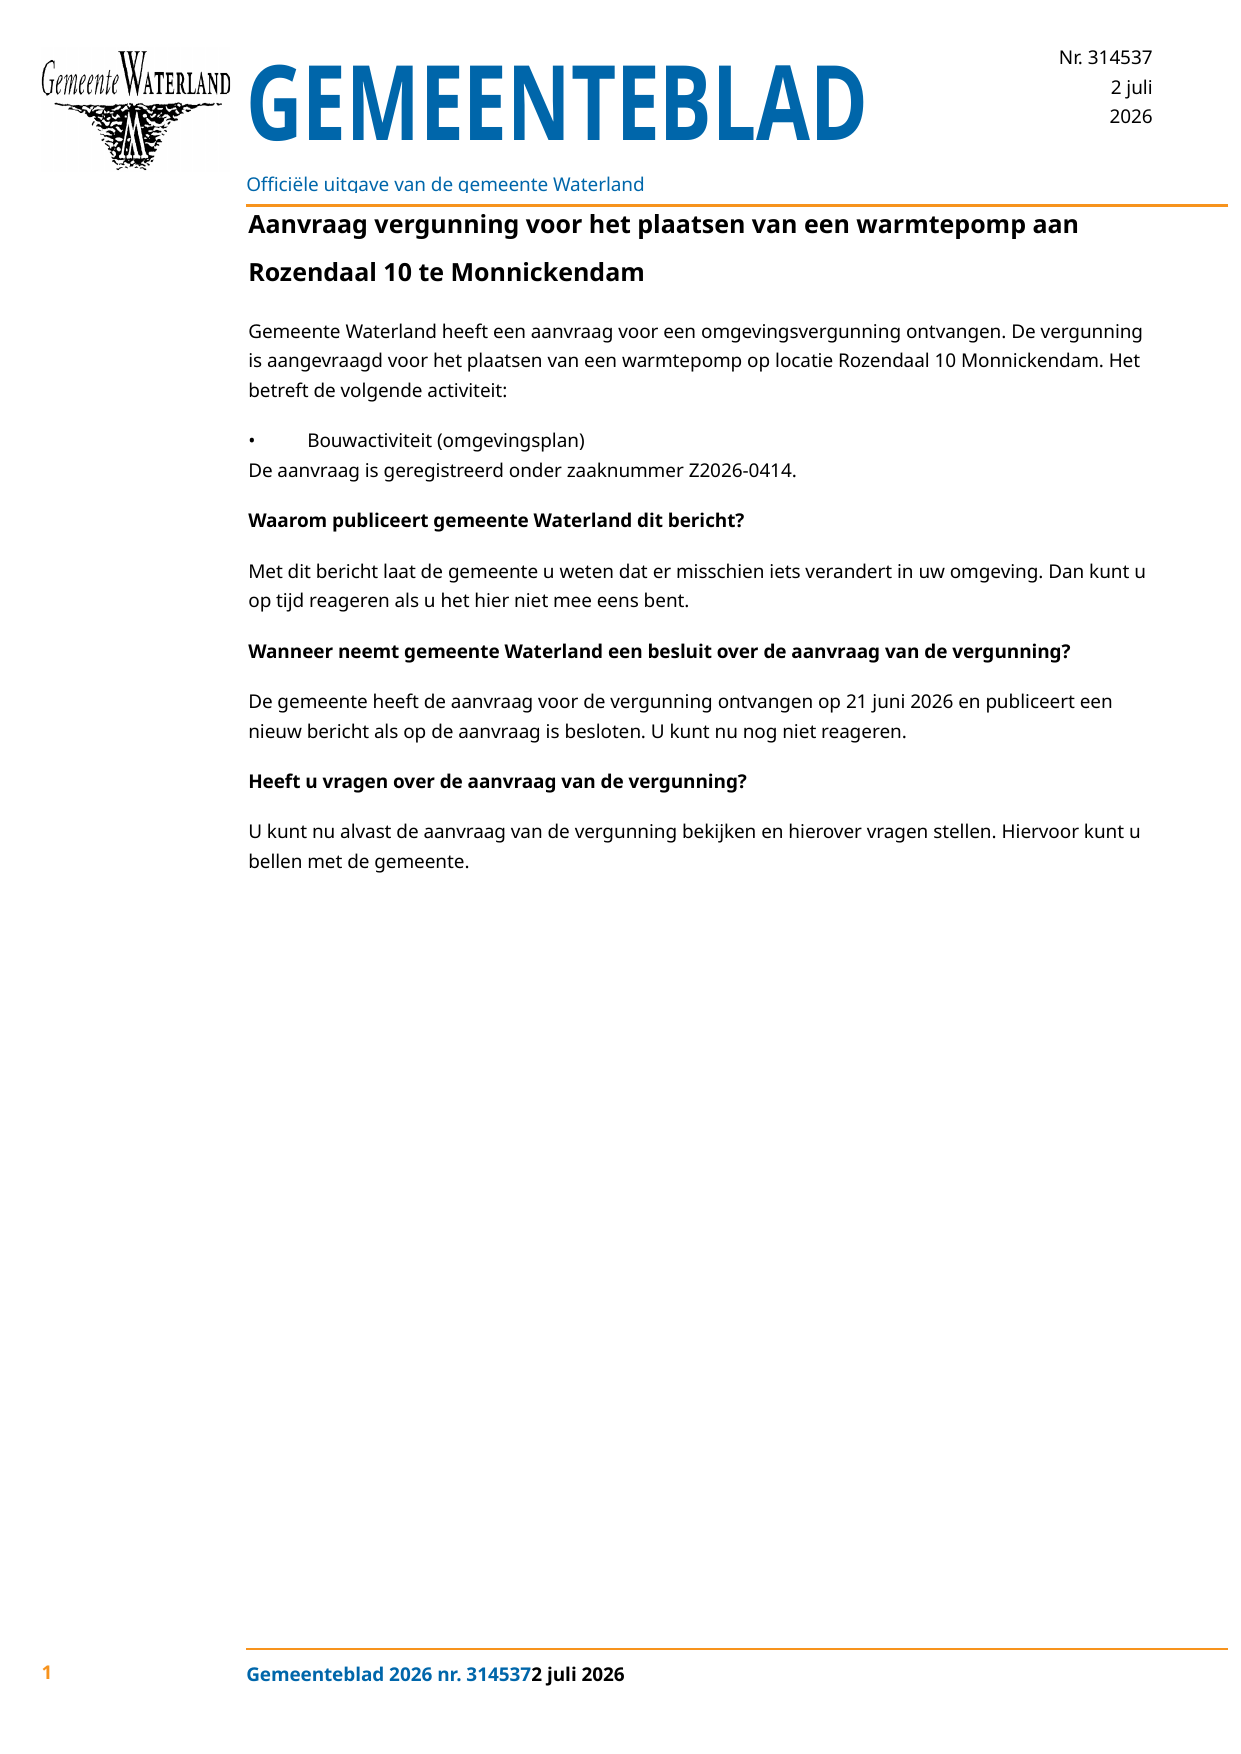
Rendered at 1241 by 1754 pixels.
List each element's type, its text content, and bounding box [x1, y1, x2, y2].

text Aanvraag vergunning voor het plaatsen van een warmtepomp aan Rozendaal 10 te Monnickendam [248, 207, 1152, 288]
text Waarom publiceert gemeente Waterland dit bericht? [248, 507, 1152, 533]
text Met dit bericht laat de gemeente u weten dat er misschien iets verandert in uw omgeving. Dan kunt u op tijd reageren als u het hier niet mee eens bent. [248, 558, 1152, 613]
text Heeft u vragen over de aanvraag van de vergunning? [248, 768, 1152, 794]
text Gemeente Waterland heeft een aanvraag voor een omgevingsvergunning ontvangen. De vergunning is aangevraagd voor het plaatsen van een warmtepomp op locatie Rozendaal 10 Monnickendam. Het betreft de volgende activiteit: [248, 318, 1152, 403]
text Wanneer neemt gemeente Waterland een besluit over de aanvraag van de vergunning? [248, 638, 1152, 664]
list Bouwactiviteit (omgevingsplan) [248, 427, 1152, 453]
picture [41, 47, 231, 172]
text De gemeente heeft de aanvraag voor de vergunning ontvangen op 21 juni 2026 en publiceert een nieuw bericht als op de aanvraag is besloten. U kunt nu nog niet reageren. [248, 688, 1152, 744]
text De aanvraag is geregistreerd onder zaaknummer Z2026-0414. [248, 457, 1152, 483]
text U kunt nu alvast de aanvraag van de vergunning bekijken en hierover vragen stellen. Hiervoor kunt u bellen met de gemeente. [248, 819, 1152, 874]
